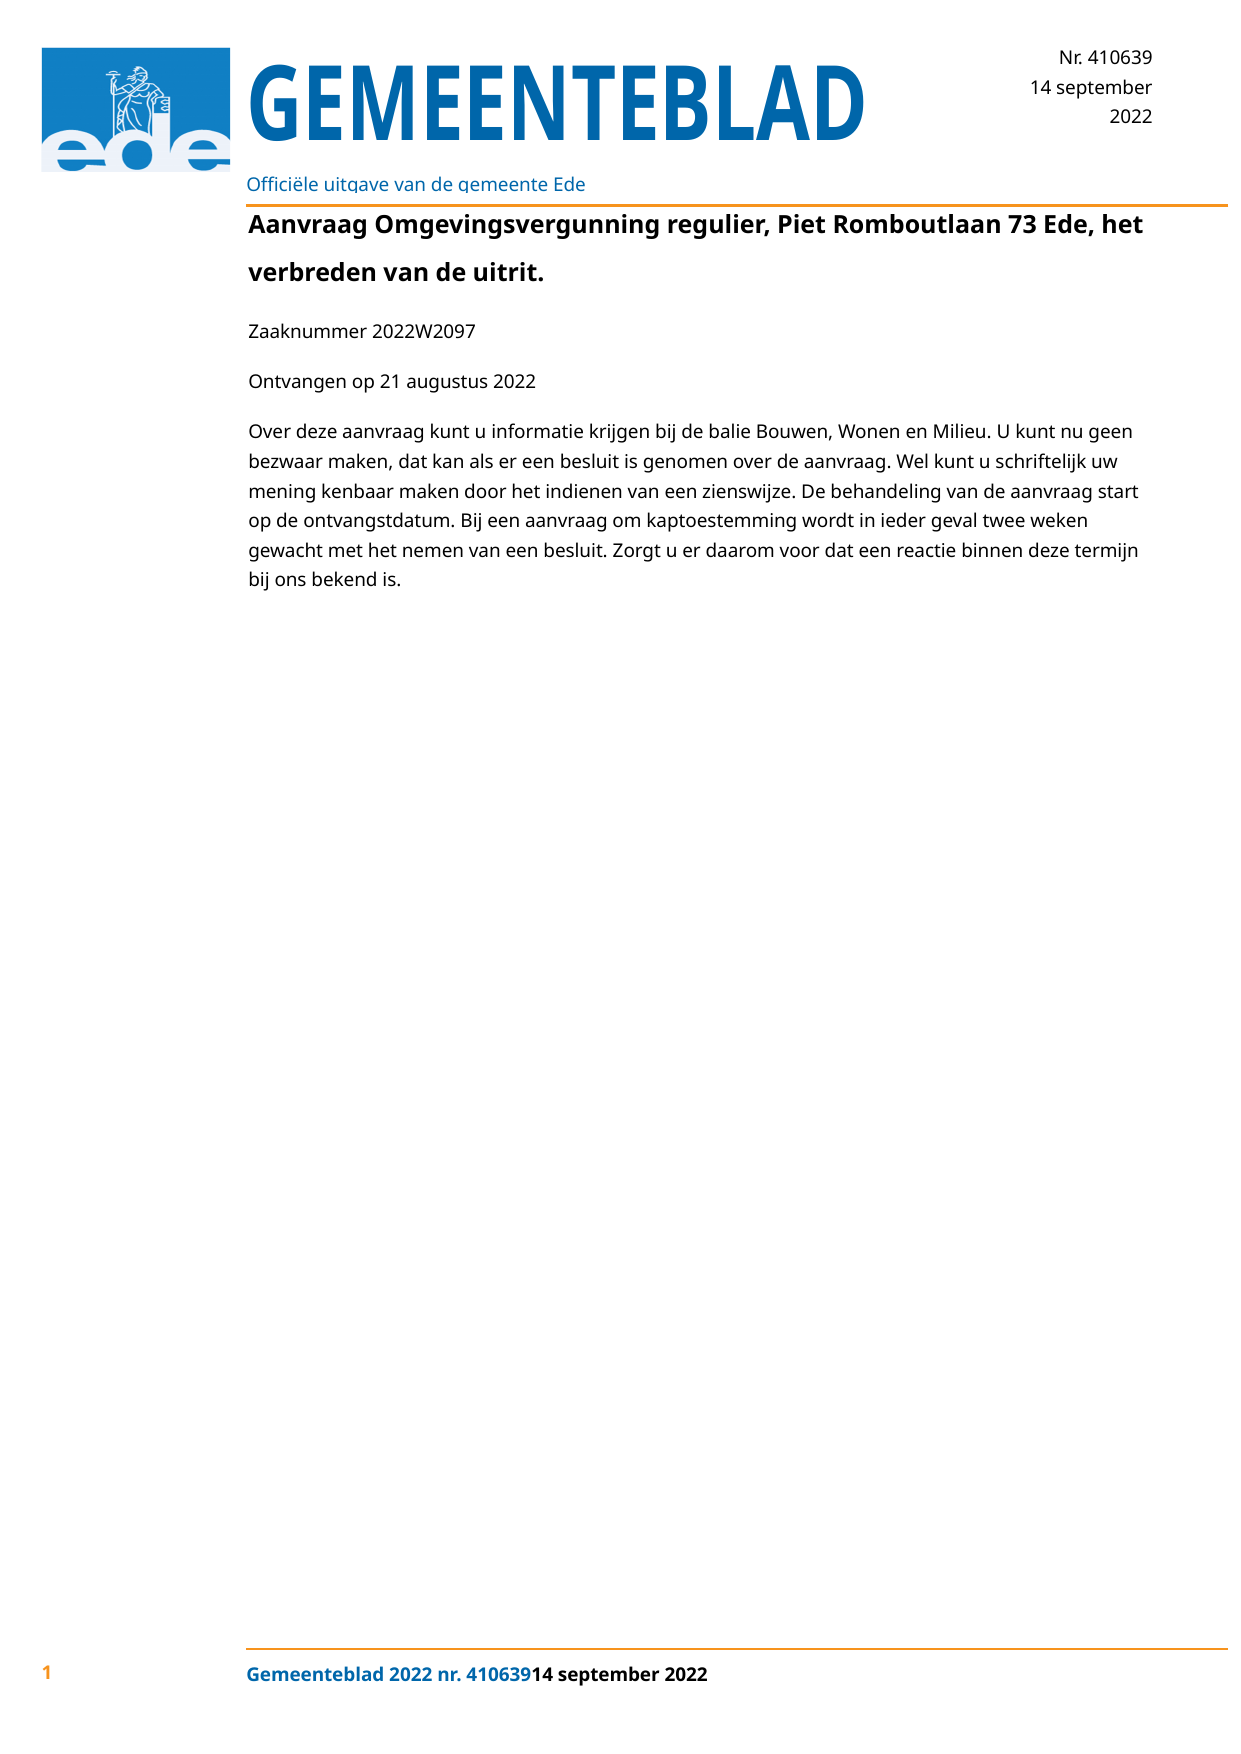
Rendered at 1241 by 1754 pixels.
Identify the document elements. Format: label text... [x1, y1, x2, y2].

text Ontvangen op 21 augustus 2022 [248, 368, 1152, 394]
text Zaaknummer 2022W2097 [248, 318, 1152, 344]
text Aanvraag Omgevingsvergunning regulier, Piet Romboutlaan 73 Ede, het verbreden van de uitrit. [248, 207, 1152, 288]
picture [41, 47, 231, 172]
text Over deze aanvraag kunt u informatie krijgen bij de balie Bouwen, Wonen en Milieu. U kunt nu geen bezwaar maken, dat kan als er een besluit is genomen over de aanvraag. Wel kunt u schriftelijk uw mening kenbaar maken door het indienen van een zienswijze. De behandeling van de aanvraag start op de ontvangstdatum. Bij een aanvraag om kaptoestemming wordt in ieder geval twee weken gewacht met het nemen van een besluit. Zorgt u er daarom voor dat een reactie binnen deze termijn bij ons bekend is. [248, 419, 1152, 592]
